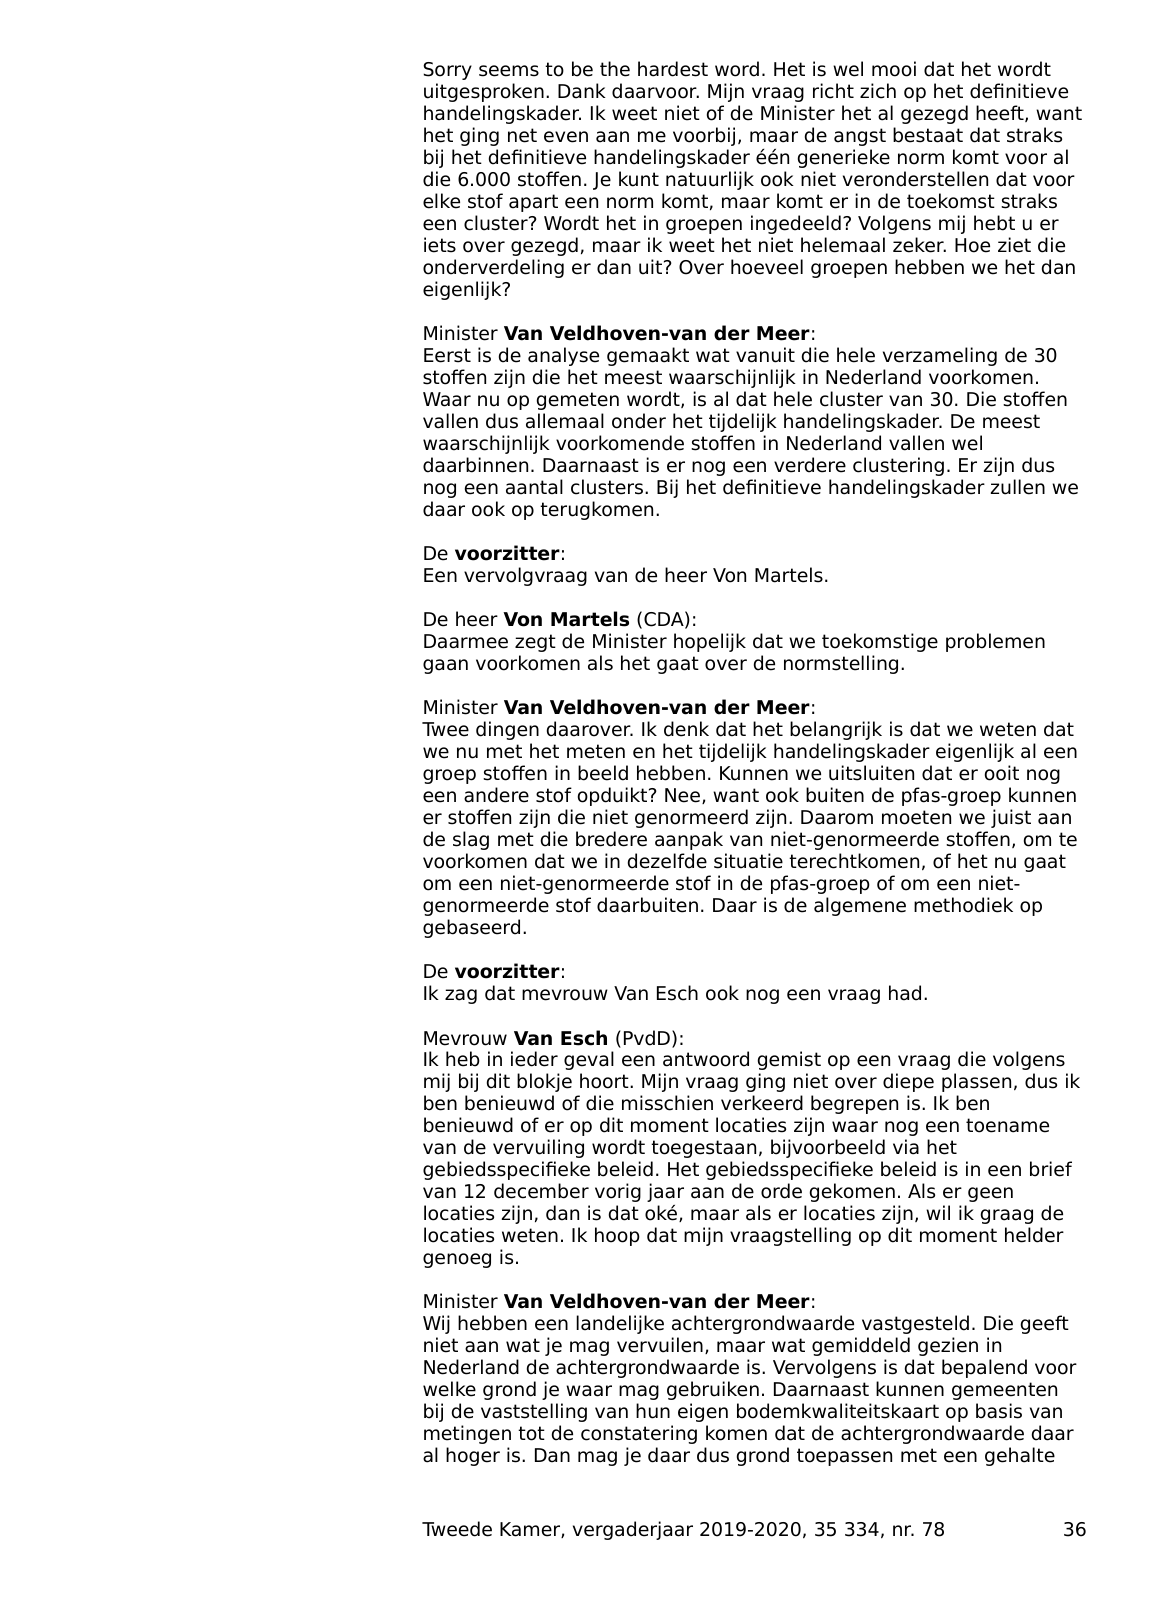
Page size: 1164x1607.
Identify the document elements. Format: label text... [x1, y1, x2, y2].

text Mevrouw Van Esch (PvdD): [422, 1027, 1087, 1049]
text Wij hebben een landelijke achtergrondwaarde vastgesteld. Die geeft niet aan wat je mag vervuilen, maar wat gemiddeld gezien in Nederland de achtergrondwaarde is. Vervolgens is dat bepalend voor welke grond je waar mag gebruiken. Daarnaast kunnen gemeenten bij de vaststelling van hun eigen bodemkwaliteitskaart op basis van metingen tot de constatering komen dat de achtergrondwaarde daar al hoger is. Dan mag je daar dus grond toepassen met een gehalte [422, 1313, 1087, 1467]
text Ik zag dat mevrouw Van Esch ook nog een vraag had. [422, 983, 1087, 1005]
text Twee dingen daarover. Ik denk dat het belangrijk is dat we weten dat we nu met het meten en het tijdelijk handelingskader eigenlijk al een groep stoffen in beeld hebben. Kunnen we uitsluiten dat er ooit nog een andere stof opduikt? Nee, want ook buiten de pfas-groep kunnen er stoffen zijn die niet genormeerd zijn. Daarom moeten we juist aan de slag met die bredere aanpak van niet-genormeerde stoffen, om te voorkomen dat we in dezelfde situatie terechtkomen, of het nu gaat om een niet-genormeerde stof in de pfas-groep of om een niet-genormeerde stof daarbuiten. Daar is de algemene methodiek op gebaseerd. [422, 719, 1087, 939]
text De voorzitter: [422, 543, 1087, 565]
text Daarmee zegt de Minister hopelijk dat we toekomstige problemen gaan voorkomen als het gaat over de normstelling. [422, 631, 1087, 675]
text Minister Van Veldhoven-van der Meer: [422, 1291, 1087, 1313]
text Ik heb in ieder geval een antwoord gemist op een vraag die volgens mij bij dit blokje hoort. Mijn vraag ging niet over diepe plassen, dus ik ben benieuwd of die misschien verkeerd begrepen is. Ik ben benieuwd of er op dit moment locaties zijn waar nog een toename van de vervuiling wordt toegestaan, bijvoorbeeld via het gebiedsspecifieke beleid. Het gebiedsspecifieke beleid is in een brief van 12 december vorig jaar aan de orde gekomen. Als er geen locaties zijn, dan is dat oké, maar als er locaties zijn, wil ik graag de locaties weten. Ik hoop dat mijn vraagstelling op dit moment helder genoeg is. [422, 1049, 1087, 1269]
text Eerst is de analyse gemaakt wat vanuit die hele verzameling de 30 stoffen zijn die het meest waarschijnlijk in Nederland voorkomen. Waar nu op gemeten wordt, is al dat hele cluster van 30. Die stoffen vallen dus allemaal onder het tijdelijk handelingskader. De meest waarschijnlijk voorkomende stoffen in Nederland vallen wel daarbinnen. Daarnaast is er nog een verdere clustering. Er zijn dus nog een aantal clusters. Bij het definitieve handelingskader zullen we daar ook op terugkomen. [422, 345, 1087, 521]
text De voorzitter: [422, 961, 1087, 983]
text Sorry seems to be the hardest word. Het is wel mooi dat het wordt uitgesproken. Dank daarvoor. Mijn vraag richt zich op het definitieve handelingskader. Ik weet niet of de Minister het al gezegd heeft, want het ging net even aan me voorbij, maar de angst bestaat dat straks bij het definitieve handelingskader één generieke norm komt voor al die 6.000 stoffen. Je kunt natuurlijk ook niet veronderstellen dat voor elke stof apart een norm komt, maar komt er in de toekomst straks een cluster? Wordt het in groepen ingedeeld? Volgens mij hebt u er iets over gezegd, maar ik weet het niet helemaal zeker. Hoe ziet die onderverdeling er dan uit? Over hoeveel groepen hebben we het dan eigenlijk? [422, 59, 1087, 301]
text Minister Van Veldhoven-van der Meer: [422, 323, 1087, 345]
text De heer Von Martels (CDA): [422, 609, 1087, 631]
text Minister Van Veldhoven-van der Meer: [422, 697, 1087, 719]
text Een vervolgvraag van de heer Von Martels. [422, 565, 1087, 587]
